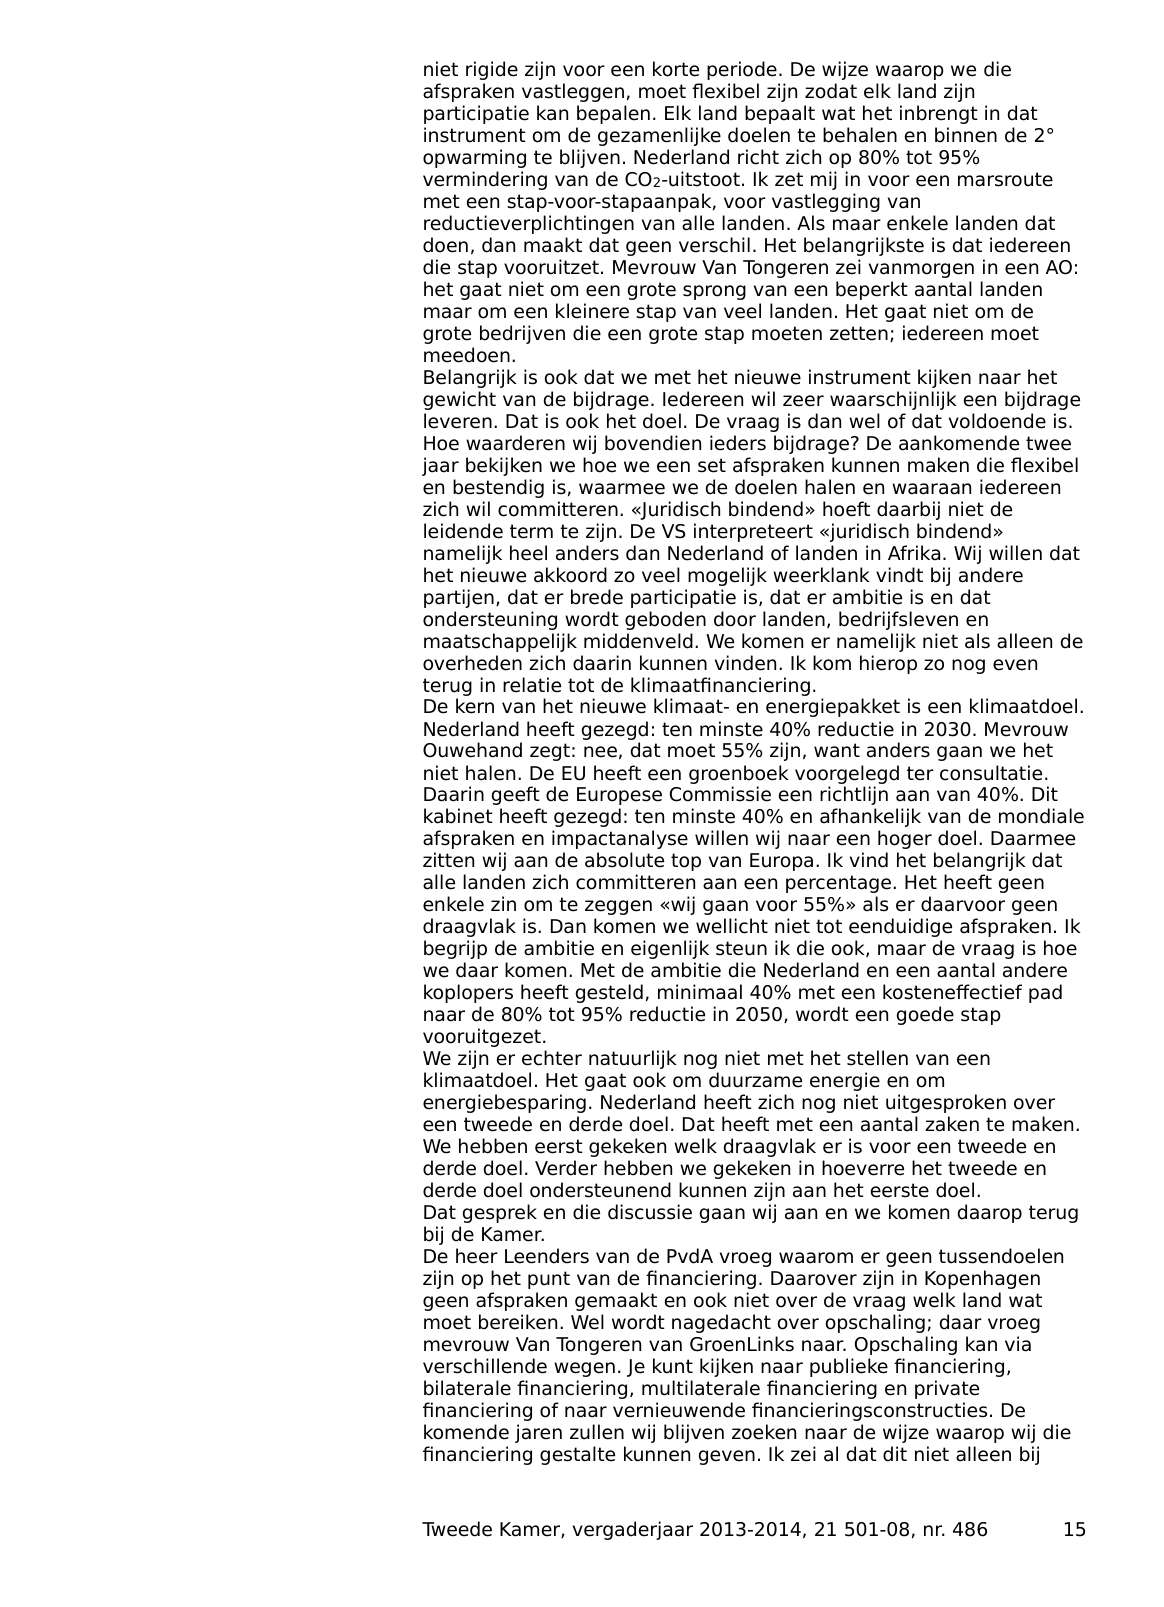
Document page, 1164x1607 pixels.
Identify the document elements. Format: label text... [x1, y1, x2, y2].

text De kern van het nieuwe klimaat- en energiepakket is een klimaatdoel. Nederland heeft gezegd: ten minste 40% reductie in 2030. Mevrouw Ouwehand zegt: nee, dat moet 55% zijn, want anders gaan we het niet halen. De EU heeft een groenboek voorgelegd ter consultatie. Daarin geeft de Europese Commissie een richtlijn aan van 40%. Dit kabinet heeft gezegd: ten minste 40% en afhankelijk van de mondiale afspraken en impactanalyse willen wij naar een hoger doel. Daarmee zitten wij aan de absolute top van Europa. Ik vind het belangrijk dat alle landen zich committeren aan een percentage. Het heeft geen enkele zin om te zeggen «wij gaan voor 55%» als er daarvoor geen draagvlak is. Dan komen we wellicht niet tot eenduidige afspraken. Ik begrijp de ambitie en eigenlijk steun ik die ook, maar de vraag is hoe we daar komen. Met de ambitie die Nederland en een aantal andere koplopers heeft gesteld, minimaal 40% met een kosteneffectief pad naar de 80% tot 95% reductie in 2050, wordt een goede stap vooruitgezet. [422, 696, 1087, 1048]
text We zijn er echter natuurlijk nog niet met het stellen van een klimaatdoel. Het gaat ook om duurzame energie en om energiebesparing. Nederland heeft zich nog niet uitgesproken over een tweede en derde doel. Dat heeft met een aantal zaken te maken. We hebben eerst gekeken welk draagvlak er is voor een tweede en derde doel. Verder hebben we gekeken in hoeverre het tweede en derde doel ondersteunend kunnen zijn aan het eerste doel. [422, 1048, 1087, 1202]
text De heer Leenders van de PvdA vroeg waarom er geen tussendoelen zijn op het punt van de financiering. Daarover zijn in Kopenhagen geen afspraken gemaakt en ook niet over de vraag welk land wat moet bereiken. Wel wordt nagedacht over opschaling; daar vroeg mevrouw Van Tongeren van GroenLinks naar. Opschaling kan via verschillende wegen. Je kunt kijken naar publieke financiering, bilaterale financiering, multilaterale financiering en private financiering of naar vernieuwende financieringsconstructies. De komende jaren zullen wij blijven zoeken naar de wijze waarop wij die financiering gestalte kunnen geven. Ik zei al dat dit niet alleen bij [422, 1246, 1087, 1466]
text Dat gesprek en die discussie gaan wij aan en we komen daarop terug bij de Kamer. [422, 1202, 1087, 1246]
text niet rigide zijn voor een korte periode. De wijze waarop we die afspraken vastleggen, moet flexibel zijn zodat elk land zijn participatie kan bepalen. Elk land bepaalt wat het inbrengt in dat instrument om de gezamenlijke doelen te behalen en binnen de 2° opwarming te blijven. Nederland richt zich op 80% tot 95% vermindering van de CO2-uitstoot. Ik zet mij in voor een marsroute met een stap-voor-stapaanpak, voor vastlegging van reductieverplichtingen van alle landen. Als maar enkele landen dat doen, dan maakt dat geen verschil. Het belangrijkste is dat iedereen die stap vooruitzet. Mevrouw Van Tongeren zei vanmorgen in een AO: het gaat niet om een grote sprong van een beperkt aantal landen maar om een kleinere stap van veel landen. Het gaat niet om de grote bedrijven die een grote stap moeten zetten; iedereen moet meedoen. [422, 59, 1087, 367]
text Belangrijk is ook dat we met het nieuwe instrument kijken naar het gewicht van de bijdrage. Iedereen wil zeer waarschijnlijk een bijdrage leveren. Dat is ook het doel. De vraag is dan wel of dat voldoende is. Hoe waarderen wij bovendien ieders bijdrage? De aankomende twee jaar bekijken we hoe we een set afspraken kunnen maken die flexibel en bestendig is, waarmee we de doelen halen en waaraan iedereen zich wil committeren. «Juridisch bindend» hoeft daarbij niet de leidende term te zijn. De VS interpreteert «juridisch bindend» namelijk heel anders dan Nederland of landen in Afrika. Wij willen dat het nieuwe akkoord zo veel mogelijk weerklank vindt bij andere partijen, dat er brede participatie is, dat er ambitie is en dat ondersteuning wordt geboden door landen, bedrijfsleven en maatschappelijk middenveld. We komen er namelijk niet als alleen de overheden zich daarin kunnen vinden. Ik kom hierop zo nog even terug in relatie tot de klimaatfinanciering. [422, 367, 1087, 696]
